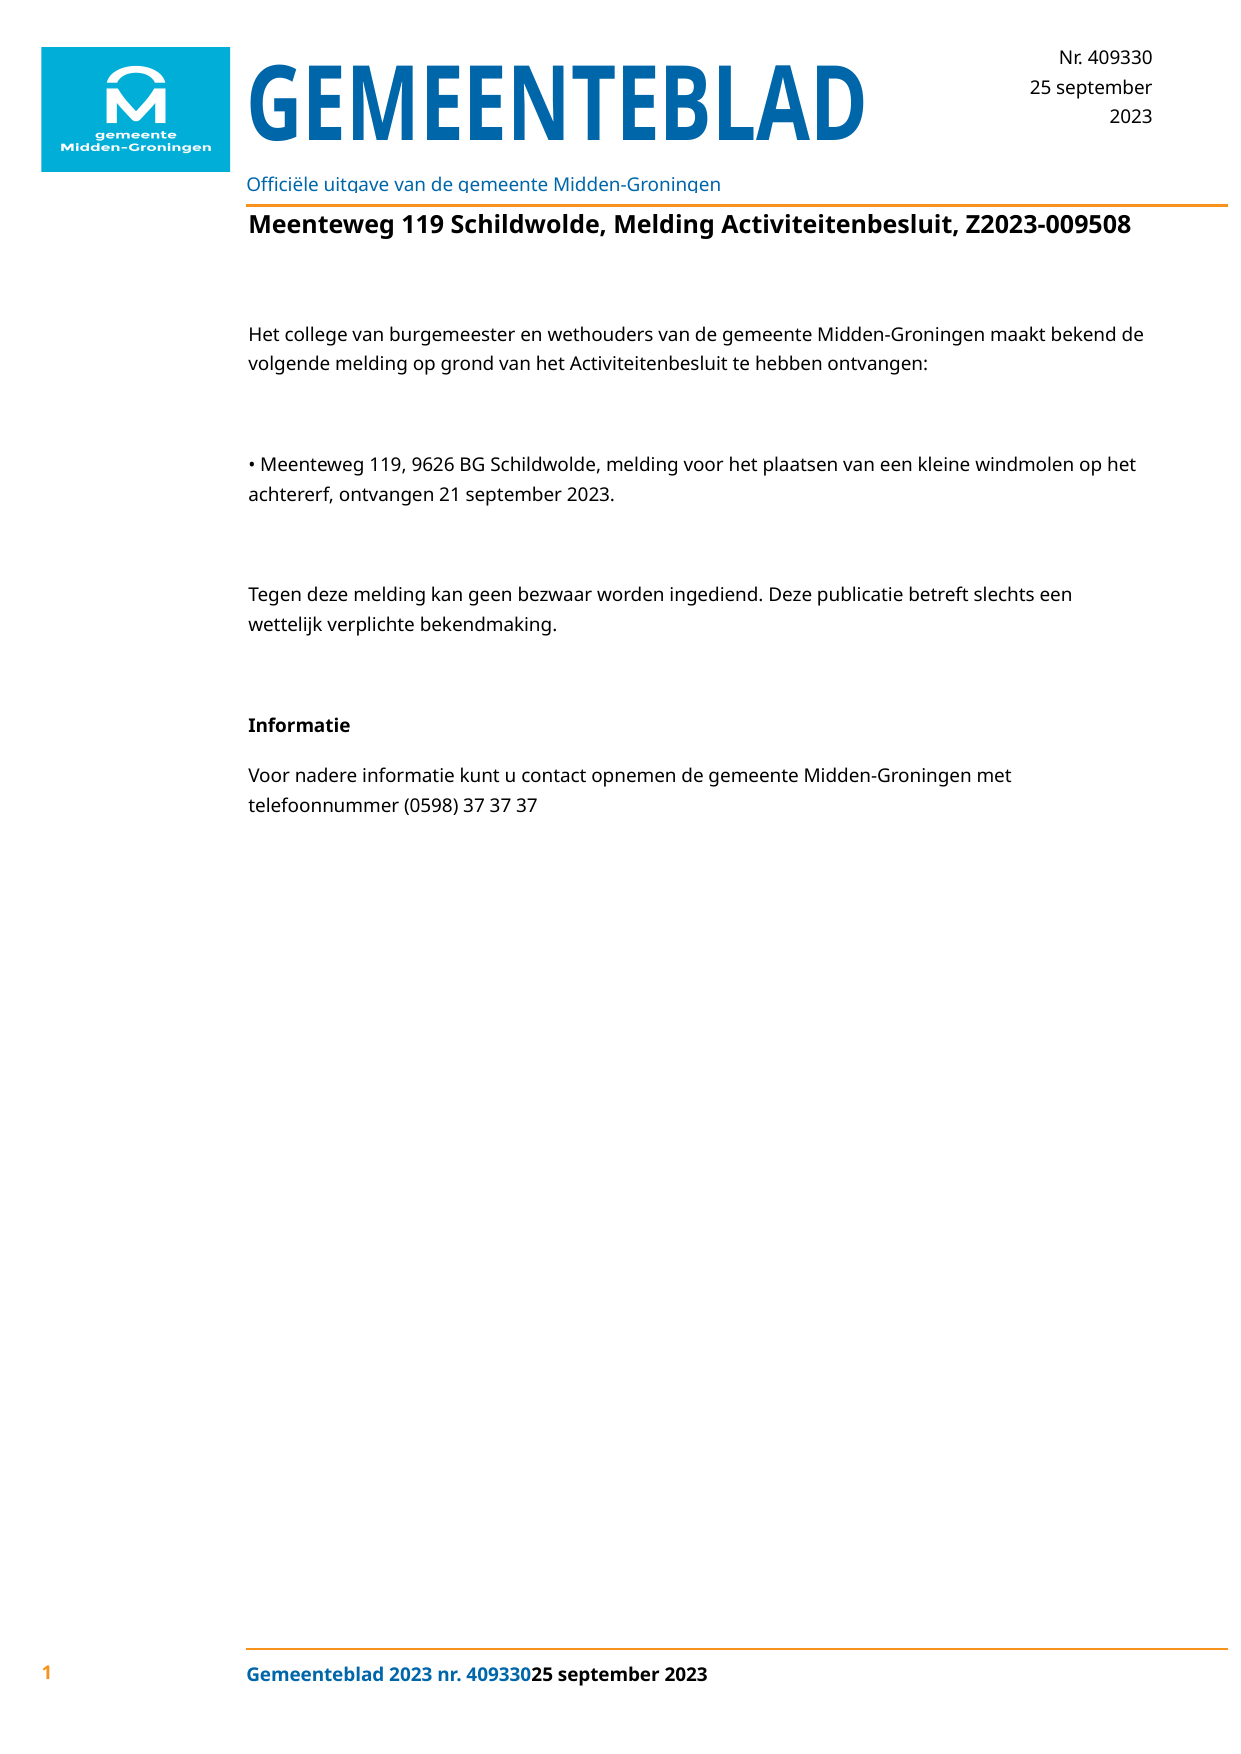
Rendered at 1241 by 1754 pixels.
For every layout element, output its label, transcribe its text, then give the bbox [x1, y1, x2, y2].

text Meenteweg 119 Schildwolde, Melding Activiteitenbesluit, Z2023-009508 [248, 207, 1152, 241]
text Voor nadere informatie kunt u contact opnemen de gemeente Midden-Groningen met telefoonnummer (0598) 37 37 37 [248, 762, 1152, 818]
picture [107, 89, 165, 122]
picture [108, 66, 164, 82]
text Tegen deze melding kan geen bezwaar worden ingediend. Deze publicatie betreft slechts een wettelijk verplichte bekendmaking. [248, 582, 1152, 637]
text Informatie [248, 712, 1152, 738]
text • Meenteweg 119, 9626 BG Schildwolde, melding voor het plaatsen van een kleine windmolen op het achtererf, ontvangen 21 september 2023. [248, 451, 1152, 506]
picture [184, 146, 190, 153]
text Het college van burgemeester en wethouders van de gemeente Midden-Groningen maakt bekend de volgende melding op grond van het Activiteitenbesluit te hebben ontvangen: [248, 321, 1152, 376]
